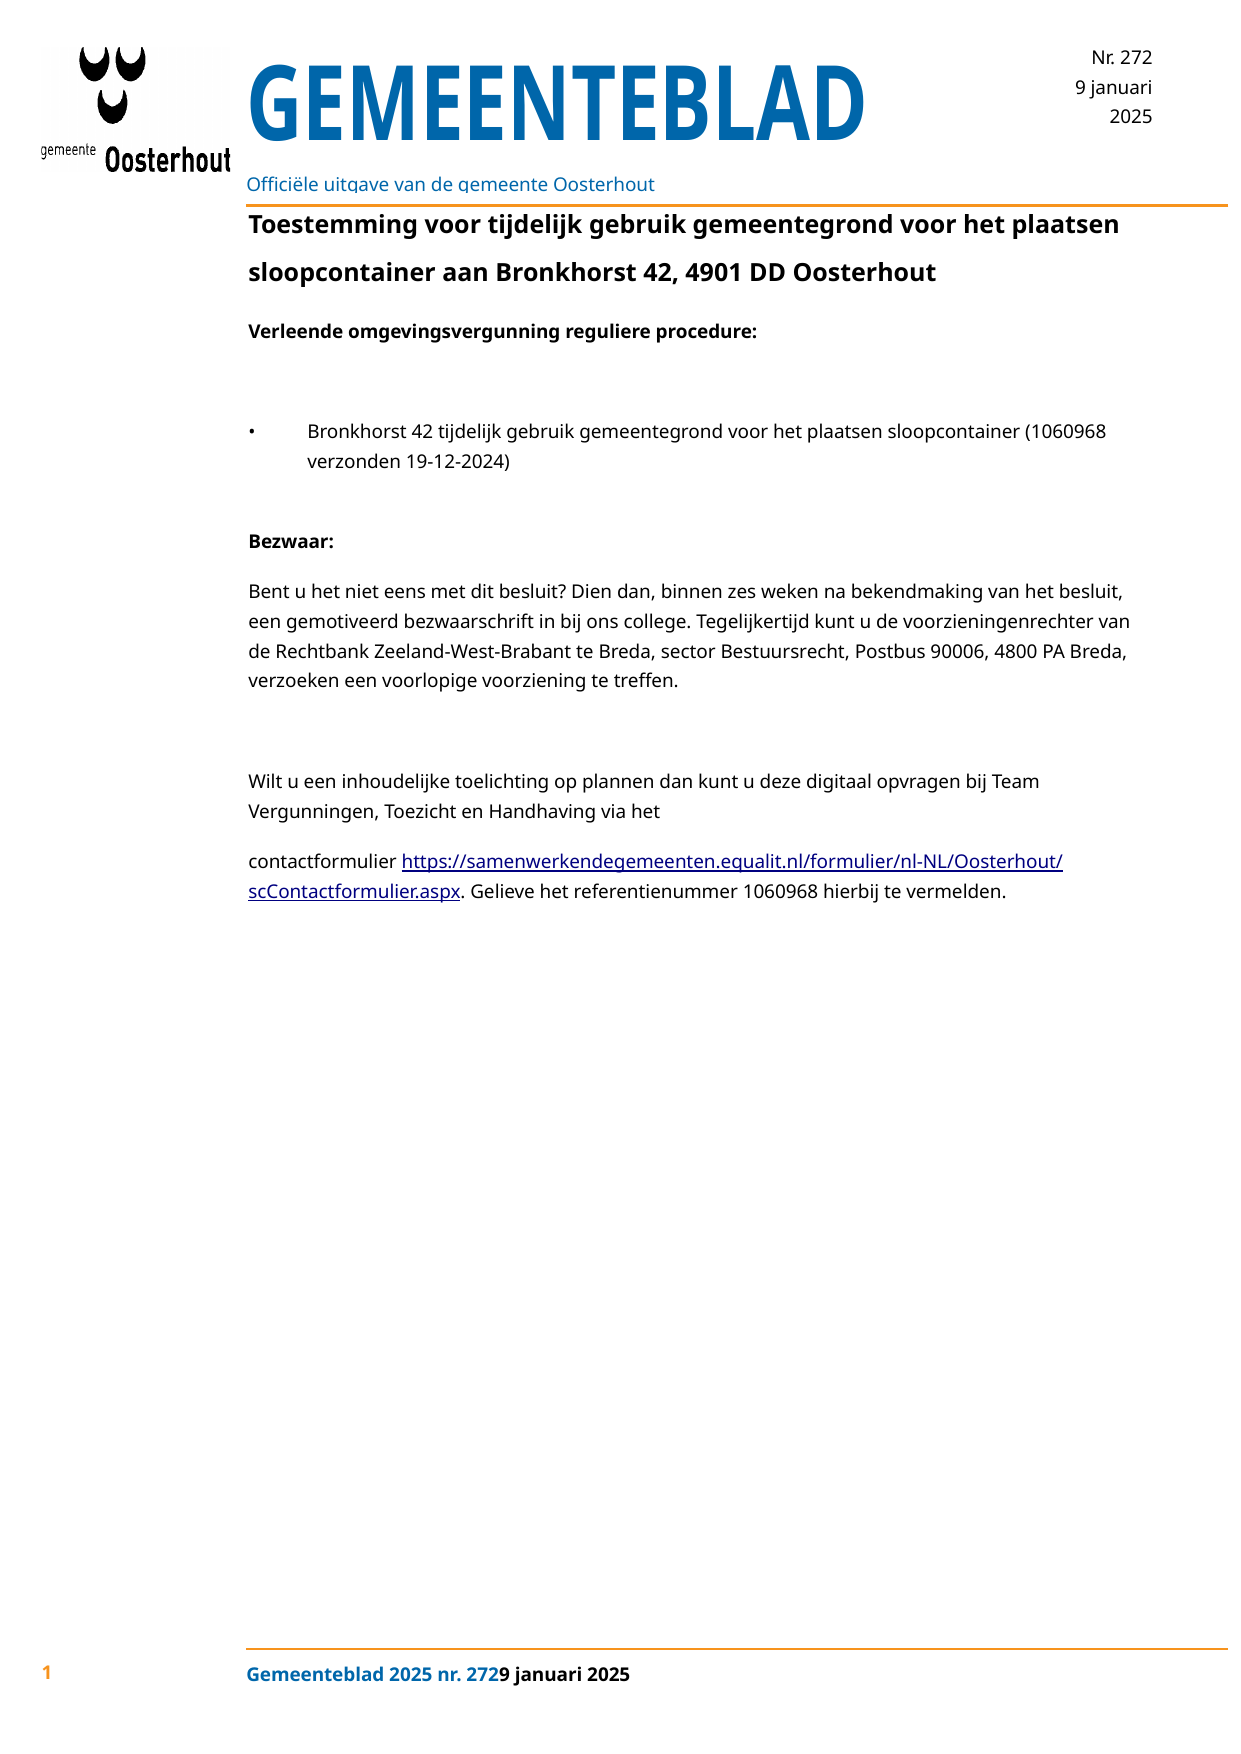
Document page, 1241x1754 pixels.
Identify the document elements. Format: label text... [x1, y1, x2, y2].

list Bronkhorst 42 tijdelijk gebruik gemeentegrond voor het plaatsen sloopcontainer (1060968 verzonden 19-12-2024) [248, 419, 1152, 474]
picture [41, 47, 231, 172]
text Bent u het niet eens met dit besluit? Dien dan, binnen zes weken na bekendmaking van het besluit, een gemotiveerd bezwaarschrift in bij ons college. Tegelijkertijd kunt u de voorzieningenrechter van de Rechtbank Zeeland-West-Brabant te Breda, sector Bestuursrecht, Postbus 90006, 4800 PA Breda, verzoeken een voorlopige voorziening te treffen. [248, 579, 1152, 693]
text Bezwaar: [248, 528, 1152, 554]
text Wilt u een inhoudelijke toelichting op plannen dan kunt u deze digitaal opvragen bij Team Vergunningen, Toezicht en Handhaving via het [248, 768, 1152, 824]
text contactformulier https://samenwerkendegemeenten.equalit.nl/formulier/nl-NL/Oosterhout/scContactformulier.aspx. Gelieve het referentienummer 1060968 hierbij te vermelden. [248, 848, 1152, 904]
text Toestemming voor tijdelijk gebruik gemeentegrond voor het plaatsen sloopcontainer aan Bronkhorst 42, 4901 DD Oosterhout [248, 207, 1152, 288]
text Verleende omgevingsvergunning reguliere procedure: [248, 318, 1152, 344]
